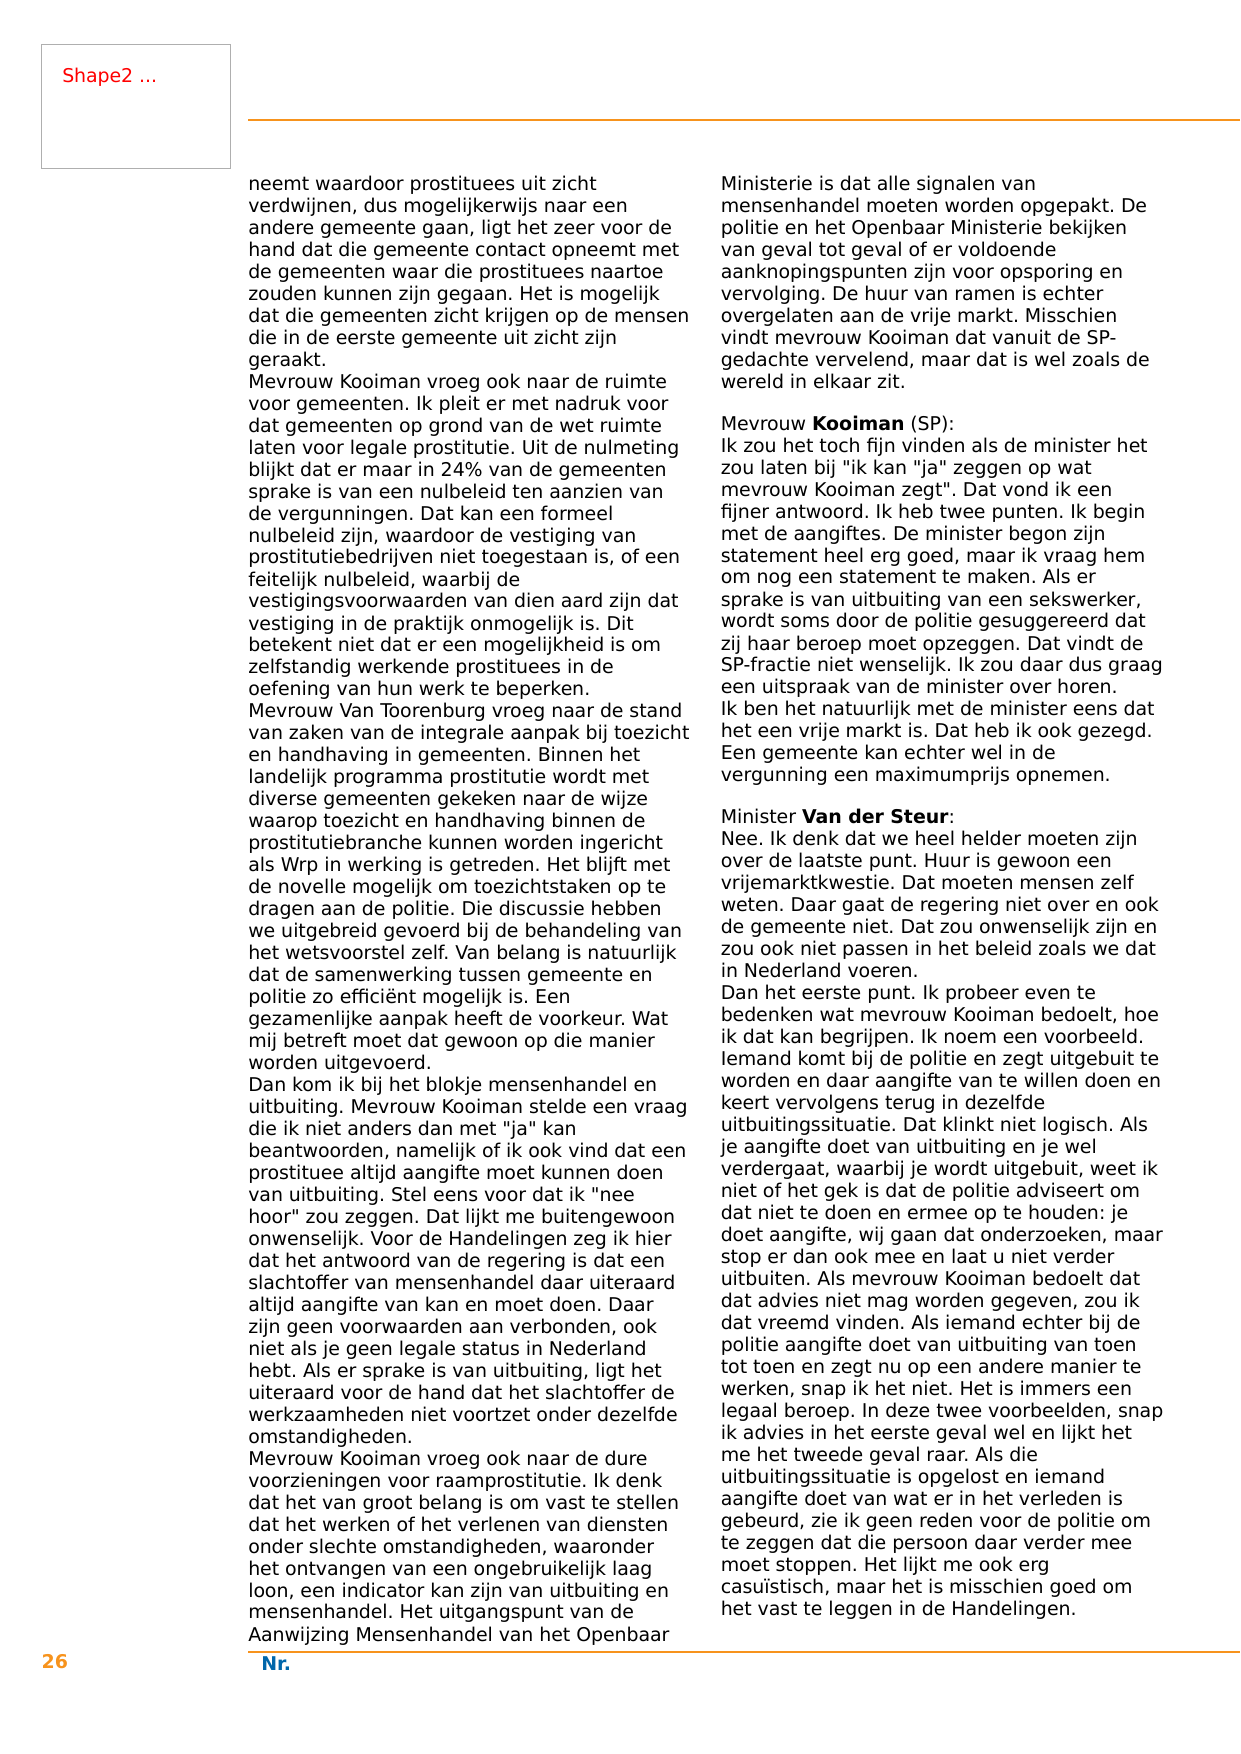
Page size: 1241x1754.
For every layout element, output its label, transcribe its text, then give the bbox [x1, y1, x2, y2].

text Ministerie is dat alle signalen van mensenhandel moeten worden opgepakt. De politie en het Openbaar Ministerie bekijken van geval tot geval of er voldoende aanknopingspunten zijn voor opsporing en vervolging. De huur van ramen is echter overgelaten aan de vrije markt. Misschien vindt mevrouw Kooiman dat vanuit de SP-gedachte vervelend, maar dat is wel zoals de wereld in elkaar zit. [721, 173, 1163, 393]
text Nee. Ik denk dat we heel helder moeten zijn over de laatste punt. Huur is gewoon een vrijemarktkwestie. Dat moeten mensen zelf weten. Daar gaat de regering niet over en ook de gemeente niet. Dat zou onwenselijk zijn en zou ook niet passen in het beleid zoals we dat in Nederland voeren. [721, 828, 1163, 982]
text Ik ben het natuurlijk met de minister eens dat het een vrije markt is. Dat heb ik ook gezegd. Een gemeente kan echter wel in de vergunning een maximumprijs opnemen. [721, 698, 1163, 786]
text Mevrouw Kooiman vroeg ook naar de ruimte voor gemeenten. Ik pleit er met nadruk voor dat gemeenten op grond van de wet ruimte laten voor legale prostitutie. Uit de nulmeting blijkt dat er maar in 24% van de gemeenten sprake is van een nulbeleid ten aanzien van de vergunningen. Dat kan een formeel nulbeleid zijn, waardoor de vestiging van prostitutiebedrijven niet toegestaan is, of een feitelijk nulbeleid, waarbij de vestigingsvoorwaarden van dien aard zijn dat vestiging in de praktijk onmogelijk is. Dit betekent niet dat er een mogelijkheid is om zelfstandig werkende prostituees in de oefening van hun werk te beperken. [248, 371, 691, 700]
text Mevrouw Van Toorenburg vroeg naar de stand van zaken van de integrale aanpak bij toezicht en handhaving in gemeenten. Binnen het landelijk programma prostitutie wordt met diverse gemeenten gekeken naar de wijze waarop toezicht en handhaving binnen de prostitutiebranche kunnen worden ingericht als Wrp in werking is getreden. Het blijft met de novelle mogelijk om toezichtstaken op te dragen aan de politie. Die discussie hebben we uitgebreid gevoerd bij de behandeling van het wetsvoorstel zelf. Van belang is natuurlijk dat de samenwerking tussen gemeente en politie zo efficiënt mogelijk is. Een gezamenlijke aanpak heeft de voorkeur. Wat mij betreft moet dat gewoon op die manier worden uitgevoerd. [248, 700, 691, 1074]
text Minister Van der Steur: [721, 806, 1163, 828]
text Mevrouw Kooiman vroeg ook naar de dure voorzieningen voor raamprostitutie. Ik denk dat het van groot belang is om vast te stellen dat het werken of het verlenen van diensten onder slechte omstandigheden, waaronder het ontvangen van een ongebruikelijk laag loon, een indicator kan zijn van uitbuiting en mensenhandel. Het uitgangspunt van de Aanwijzing Mensenhandel van het Openbaar [248, 1448, 691, 1645]
text neemt waardoor prostituees uit zicht verdwijnen, dus mogelijkerwijs naar een andere gemeente gaan, ligt het zeer voor de hand dat die gemeente contact opneemt met de gemeenten waar die prostituees naartoe zouden kunnen zijn gegaan. Het is mogelijk dat die gemeenten zicht krijgen op de mensen die in de eerste gemeente uit zicht zijn geraakt. [248, 173, 691, 371]
text Mevrouw Kooiman (SP): [721, 413, 1163, 434]
text Dan het eerste punt. Ik probeer even te bedenken wat mevrouw Kooiman bedoelt, hoe ik dat kan begrijpen. Ik noem een voorbeeld. Iemand komt bij de politie en zegt uitgebuit te worden en daar aangifte van te willen doen en keert vervolgens terug in dezelfde uitbuitingssituatie. Dat klinkt niet logisch. Als je aangifte doet van uitbuiting en je wel verdergaat, waarbij je wordt uitgebuit, weet ik niet of het gek is dat de politie adviseert om dat niet te doen en ermee op te houden: je doet aangifte, wij gaan dat onderzoeken, maar stop er dan ook mee en laat u niet verder uitbuiten. Als mevrouw Kooiman bedoelt dat dat advies niet mag worden gegeven, zou ik dat vreemd vinden. Als iemand echter bij de politie aangifte doet van uitbuiting van toen tot toen en zegt nu op een andere manier te werken, snap ik het niet. Het is immers een legaal beroep. In deze twee voorbeelden, snap ik advies in het eerste geval wel en lijkt het me het tweede geval raar. Als die uitbuitingssituatie is opgelost en iemand aangifte doet van wat er in het verleden is gebeurd, zie ik geen reden voor de politie om te zeggen dat die persoon daar verder mee moet stoppen. Het lijkt me ook erg casuïstisch, maar het is misschien goed om het vast te leggen in de Handelingen. [721, 982, 1163, 1619]
text Ik zou het toch fijn vinden als de minister het zou laten bij "ik kan "ja" zeggen op wat mevrouw Kooiman zegt". Dat vond ik een fijner antwoord. Ik heb twee punten. Ik begin met de aangiftes. De minister begon zijn statement heel erg goed, maar ik vraag hem om nog een statement te maken. Als er sprake is van uitbuiting van een sekswerker, wordt soms door de politie gesuggereerd dat zij haar beroep moet opzeggen. Dat vindt de SP-fractie niet wenselijk. Ik zou daar dus graag een uitspraak van de minister over horen. [721, 434, 1163, 698]
text Dan kom ik bij het blokje mensenhandel en uitbuiting. Mevrouw Kooiman stelde een vraag die ik niet anders dan met "ja" kan beantwoorden, namelijk of ik ook vind dat een prostituee altijd aangifte moet kunnen doen van uitbuiting. Stel eens voor dat ik "nee hoor" zou zeggen. Dat lijkt me buitengewoon onwenselijk. Voor de Handelingen zeg ik hier dat het antwoord van de regering is dat een slachtoffer van mensenhandel daar uiteraard altijd aangifte van kan en moet doen. Daar zijn geen voorwaarden aan verbonden, ook niet als je geen legale status in Nederland hebt. Als er sprake is van uitbuiting, ligt het uiteraard voor de hand dat het slachtoffer de werkzaamheden niet voortzet onder dezelfde omstandigheden. [248, 1074, 691, 1448]
